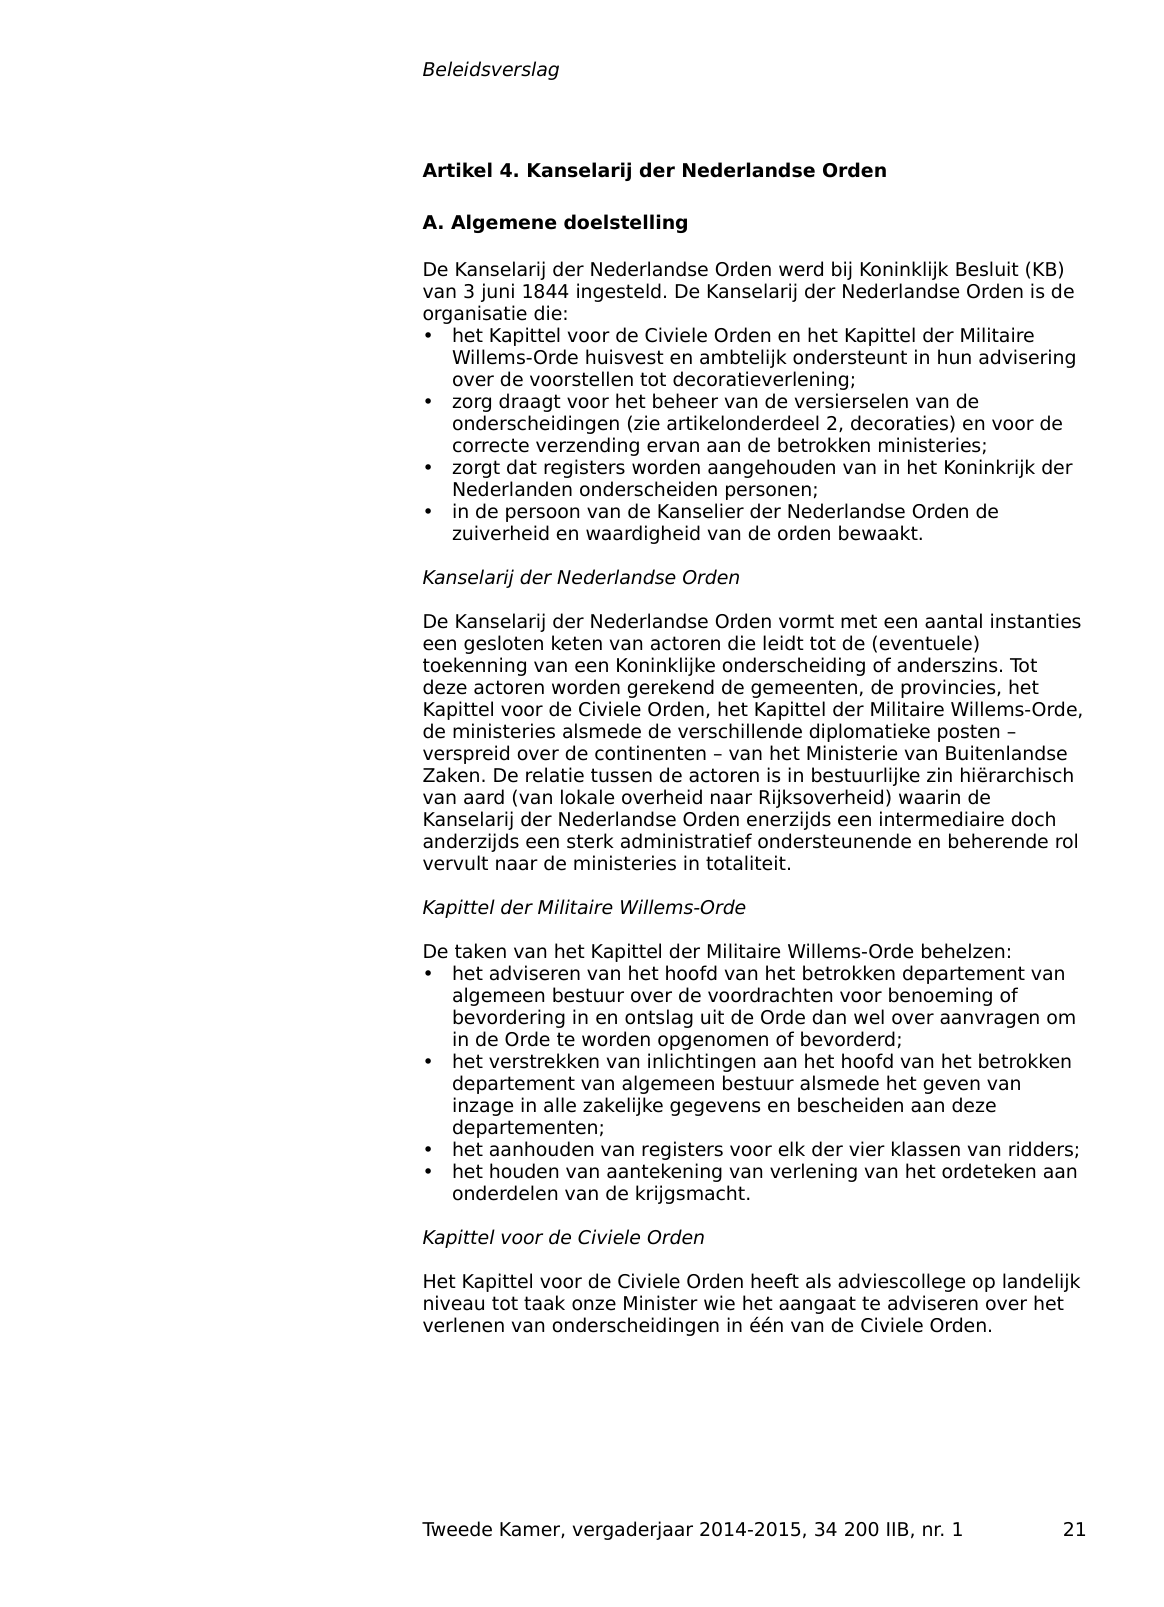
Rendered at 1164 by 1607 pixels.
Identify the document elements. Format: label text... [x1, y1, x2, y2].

text De taken van het Kapittel der Militaire Willems-Orde behelzen: [422, 941, 1087, 963]
subtitle Artikel 4. Kanselarij der Nederlandse Orden [422, 160, 1087, 182]
text • het houden van aantekening van verlening van het ordeteken aan onderdelen van de krijgsmacht. [422, 1161, 1087, 1205]
text • in de persoon van de Kanselier der Nederlandse Orden de zuiverheid en waardigheid van de orden bewaakt. [422, 501, 1087, 544]
text De Kanselarij der Nederlandse Orden vormt met een aantal instanties een gesloten keten van actoren die leidt tot de (eventuele) toekenning van een Koninklijke onderscheiding of anderszins. Tot deze actoren worden gerekend de gemeenten, de provincies, het Kapittel voor de Civiele Orden, het Kapittel der Militaire Willems-Orde, de ministeries alsmede de verschillende diplomatieke posten – verspreid over de continenten – van het Ministerie van Buitenlandse Zaken. De relatie tussen de actoren is in bestuurlijke zin hiërarchisch van aard (van lokale overheid naar Rijksoverheid) waarin de Kanselarij der Nederlandse Orden enerzijds een intermediaire doch anderzijds een sterk administratief ondersteunende en beherende rol vervult naar de ministeries in totaliteit. [422, 611, 1087, 875]
text • het adviseren van het hoofd van het betrokken departement van algemeen bestuur over de voordrachten voor benoeming of bevordering in en ontslag uit de Orde dan wel over aanvragen om in de Orde te worden opgenomen of bevorderd; [422, 963, 1087, 1051]
text Het Kapittel voor de Civiele Orden heeft als adviescollege op landelijk niveau tot taak onze Minister wie het aangaat te adviseren over het verlenen van onderscheidingen in één van de Civiele Orden. [422, 1271, 1087, 1337]
subtitle Kapittel der Militaire Willems-Orde [422, 897, 1087, 919]
subtitle Kanselarij der Nederlandse Orden [422, 567, 1087, 589]
text • zorg draagt voor het beheer van de versierselen van de onderscheidingen (zie artikelonderdeel 2, decoraties) en voor de correcte verzending ervan aan de betrokken ministeries; [422, 391, 1087, 457]
text De Kanselarij der Nederlandse Orden werd bij Koninklijk Besluit (KB) van 3 juni 1844 ingesteld. De Kanselarij der Nederlandse Orden is de organisatie die: [422, 259, 1087, 325]
subtitle Kapittel voor de Civiele Orden [422, 1227, 1087, 1249]
subtitle A. Algemene doelstelling [422, 212, 1087, 234]
text • het Kapittel voor de Civiele Orden en het Kapittel der Militaire Willems-Orde huisvest en ambtelijk ondersteunt in hun advisering over de voorstellen tot decoratieverlening; [422, 325, 1087, 391]
text • het aanhouden van registers voor elk der vier klassen van ridders; [422, 1139, 1087, 1161]
text • zorgt dat registers worden aangehouden van in het Koninkrijk der Nederlanden onderscheiden personen; [422, 457, 1087, 501]
text • het verstrekken van inlichtingen aan het hoofd van het betrokken departement van algemeen bestuur alsmede het geven van inzage in alle zakelijke gegevens en bescheiden aan deze departementen; [422, 1051, 1087, 1139]
